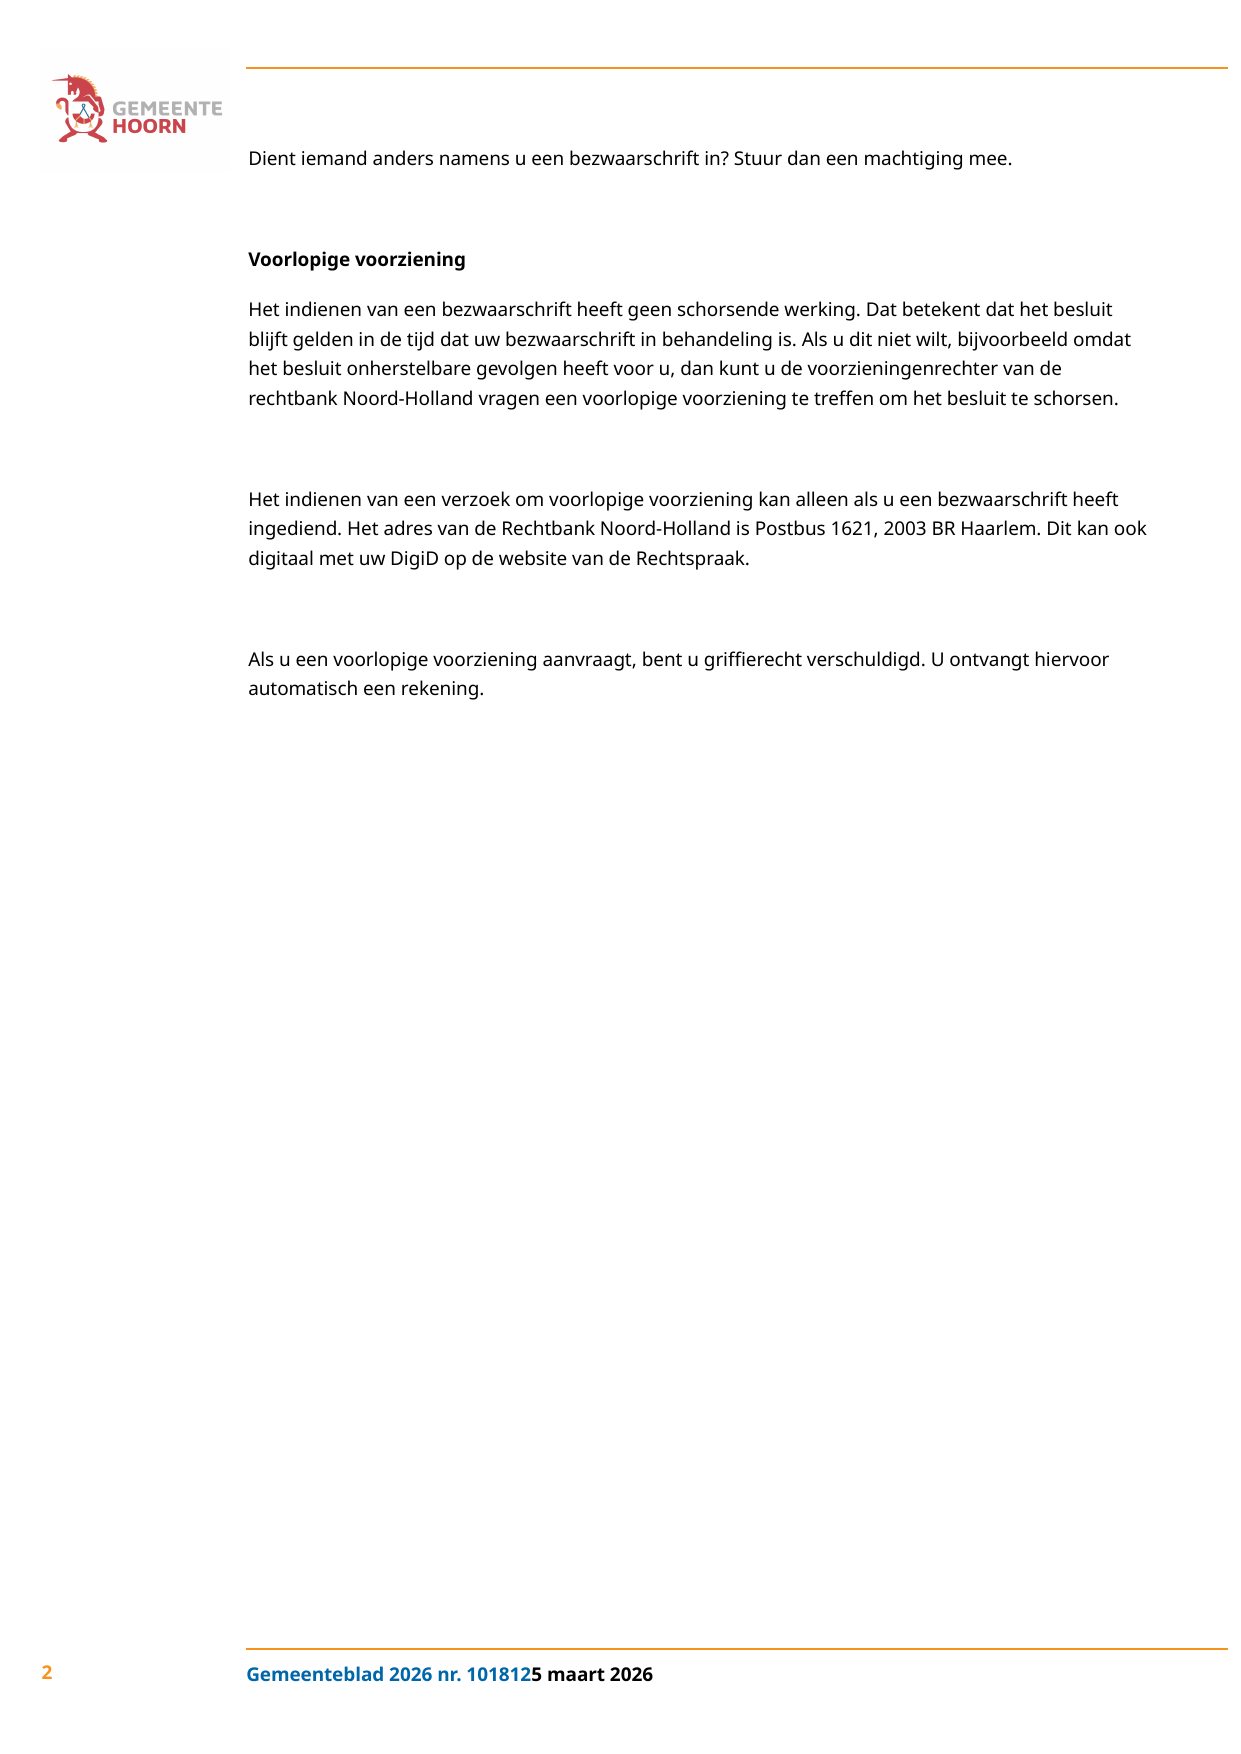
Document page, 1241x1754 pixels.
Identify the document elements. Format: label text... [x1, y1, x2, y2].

text Als u een voorlopige voorziening aanvraagt, bent u griffierecht verschuldigd. U ontvangt hiervoor automatisch een rekening. [248, 646, 1152, 701]
text Het indienen van een bezwaarschrift heeft geen schorsende werking. Dat betekent dat het besluit blijft gelden in de tijd dat uw bezwaarschrift in behandeling is. Als u dit niet wilt, bijvoorbeeld omdat het besluit onherstelbare gevolgen heeft voor u, dan kunt u de voorzieningenrechter van de rechtbank Noord-Holland vragen een voorlopige voorziening te treffen om het besluit te schorsen. [248, 296, 1152, 411]
picture [41, 47, 231, 172]
text Voorlopige voorziening [248, 246, 1152, 272]
text Het indienen van een verzoek om voorlopige voorziening kan alleen als u een bezwaarschrift heeft ingediend. Het adres van de Rechtbank Noord-Holland is Postbus 1621, 2003 BR Haarlem. Dit kan ook digitaal met uw DigiD op de website van de Rechtspraak. [248, 486, 1152, 571]
text Dient iemand anders namens u een bezwaarschrift in? Stuur dan een machtiging mee. [248, 145, 1152, 171]
